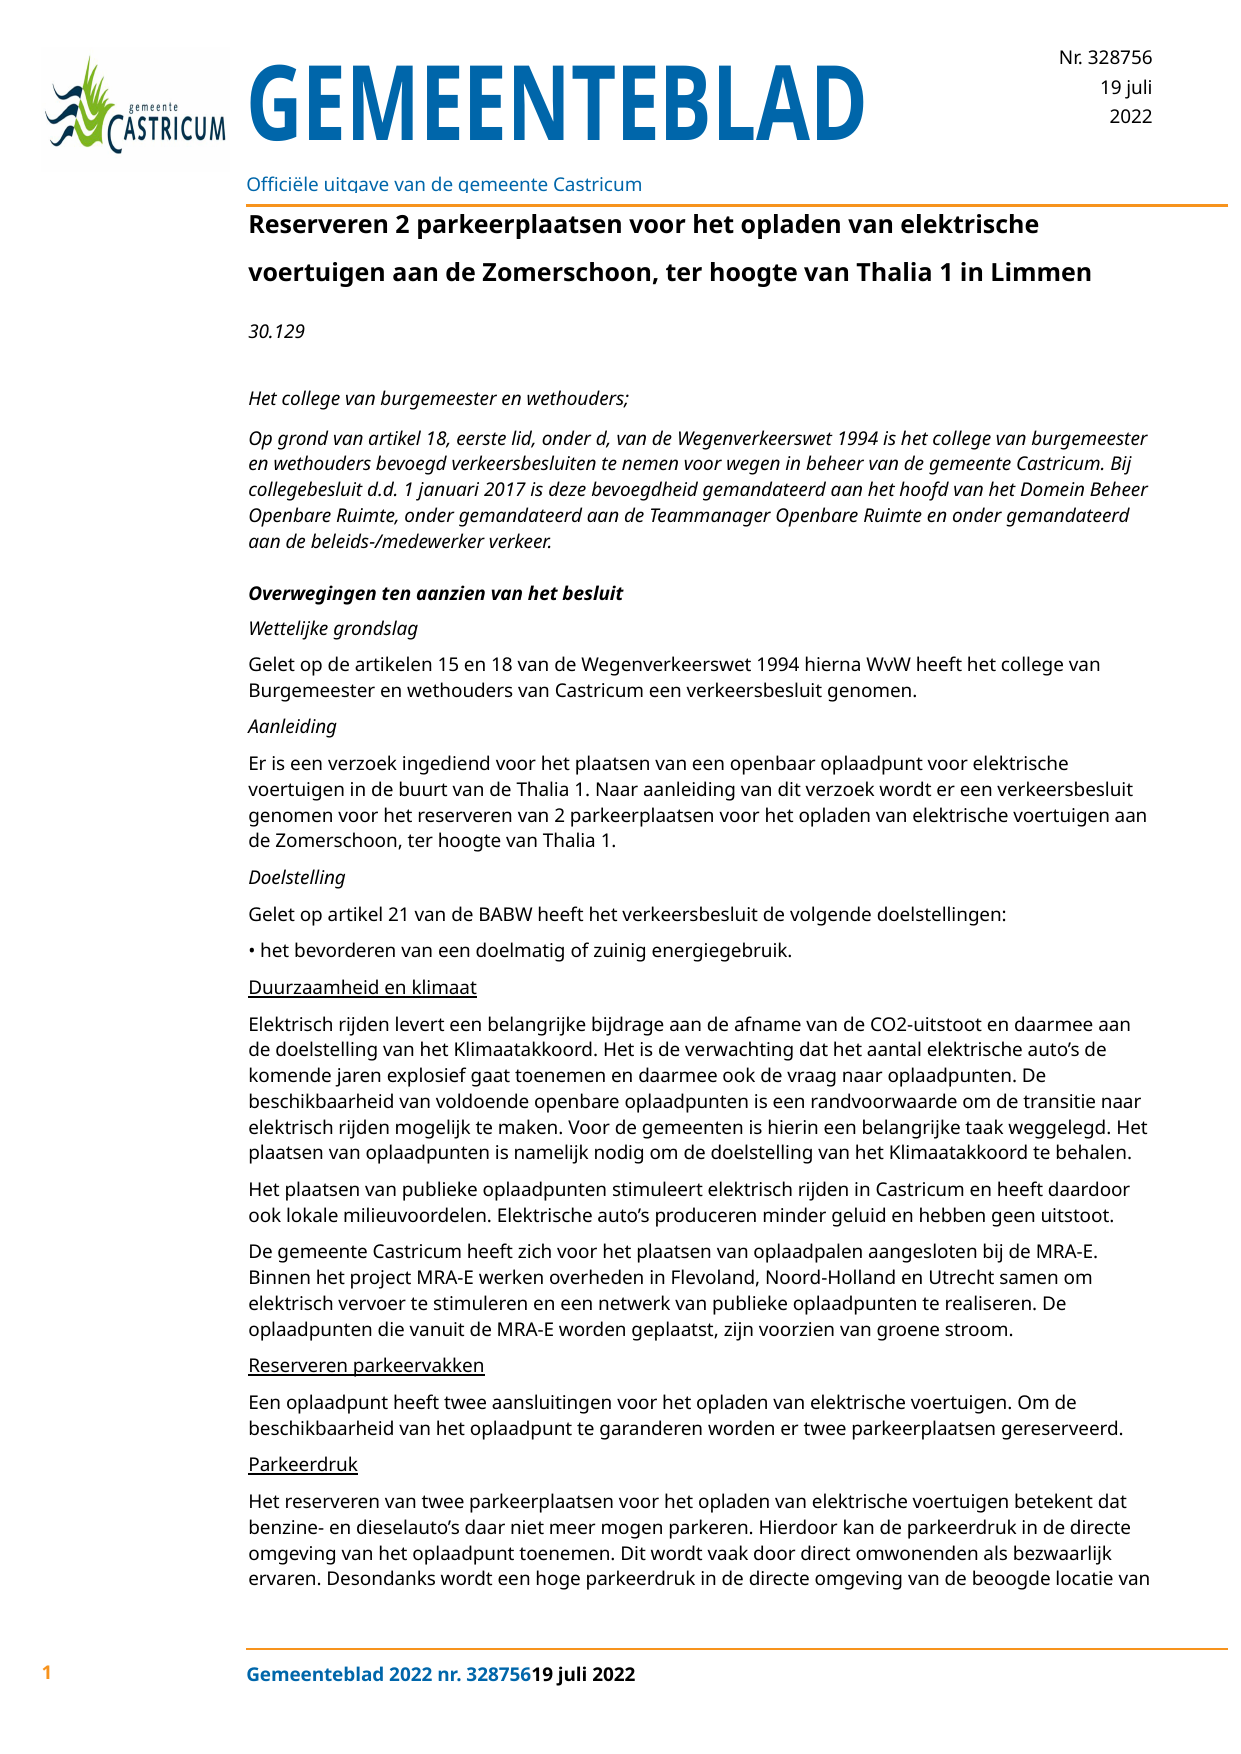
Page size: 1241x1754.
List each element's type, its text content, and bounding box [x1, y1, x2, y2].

text Op grond van artikel 18, eerste lid, onder d, van de Wegenverkeerswet 1994 is het college van burgemeester en wethouders bevoegd verkeersbesluiten te nemen voor wegen in beheer van de gemeente Castricum. Bij collegebesluit d.d. 1 januari 2017 is deze bevoegdheid gemandateerd aan het hoofd van het Domein Beheer Openbare Ruimte, onder gemandateerd aan de Teammanager Openbare Ruimte en onder gemandateerd aan de beleids-/medewerker verkeer. [248, 425, 1152, 553]
text Het reserveren van twee parkeerplaatsen voor het opladen van elektrische voertuigen betekent dat benzine- en dieselauto’s daar niet meer mogen parkeren. Hierdoor kan de parkeerdruk in de directe omgeving van het oplaadpunt toenemen. Dit wordt vaak door direct omwonenden als bezwaarlijk ervaren. Desondanks wordt een hoge parkeerdruk in de directe omgeving van de beoogde locatie van [248, 1488, 1152, 1591]
text Een oplaadpunt heeft twee aansluitingen voor het opladen van elektrische voertuigen. Om de beschikbaarheid van het oplaadpunt te garanderen worden er twee parkeerplaatsen gereserveerd. [248, 1389, 1152, 1441]
text Elektrisch rijden levert een belangrijke bijdrage aan de afname van de CO2-uitstoot en daarmee aan de doelstelling van het Klimaatakkoord. Het is de verwachting dat het aantal elektrische auto’s de komende jaren explosief gaat toenemen en daarmee ook de vraag naar oplaadpunten. De beschikbaarheid van voldoende openbare oplaadpunten is een randvoorwaarde om de transitie naar elektrisch rijden mogelijk te maken. Voor de gemeenten is hierin een belangrijke taak weggelegd. Het plaatsen van oplaadpunten is namelijk nodig om de doelstelling van het Klimaatakkoord te behalen. [248, 1011, 1152, 1165]
text Reserveren parkeervakken [248, 1352, 1152, 1378]
text Er is een verzoek ingediend voor het plaatsen van een openbaar oplaadpunt voor elektrische voertuigen in de buurt van de Thalia 1. Naar aanleiding van dit verzoek wordt er een verkeersbesluit genomen voor het reserveren van 2 parkeerplaatsen voor het opladen van elektrische voertuigen aan de Zomerschoon, ter hoogte van Thalia 1. [248, 750, 1152, 853]
text Duurzaamheid en klimaat [248, 974, 1152, 1000]
picture [41, 47, 231, 172]
text Gelet op de artikelen 15 en 18 van de Wegenverkeerswet 1994 hierna WvW heeft het college van Burgemeester en wethouders van Castricum een verkeersbesluit genomen. [248, 651, 1152, 703]
text Reserveren 2 parkeerplaatsen voor het opladen van elektrische voertuigen aan de Zomerschoon, ter hoogte van Thalia 1 in Limmen [248, 207, 1152, 288]
text • het bevorderen van een doelmatig of zuinig energiegebruik. [248, 938, 1152, 963]
text Gelet op artikel 21 van de BABW heeft het verkeersbesluit de volgende doelstellingen: [248, 901, 1152, 927]
text Het plaatsen van publieke oplaadpunten stimuleert elektrisch rijden in Castricum en heeft daardoor ook lokale milieuvoordelen. Elektrische auto’s produceren minder geluid en hebben geen uitstoot. [248, 1176, 1152, 1228]
text De gemeente Castricum heeft zich voor het plaatsen van oplaadpalen aangesloten bij de MRA-E. Binnen het project MRA-E werken overheden in Flevoland, Noord-Holland en Utrecht samen om elektrisch vervoer te stimuleren en een netwerk van publieke oplaadpunten te realiseren. De oplaadpunten die vanuit de MRA-E worden geplaatst, zijn voorzien van groene stroom. [248, 1239, 1152, 1342]
text Wettelijke grondslag [248, 615, 1152, 640]
text Aanleiding [248, 714, 1152, 739]
text Parkeerdruk [248, 1452, 1152, 1477]
text Het college van burgemeester en wethouders; [248, 386, 1152, 411]
text Doelstelling [248, 864, 1152, 890]
text Overwegingen ten aanzien van het besluit [248, 581, 1152, 606]
text 30.129 [248, 318, 1152, 344]
